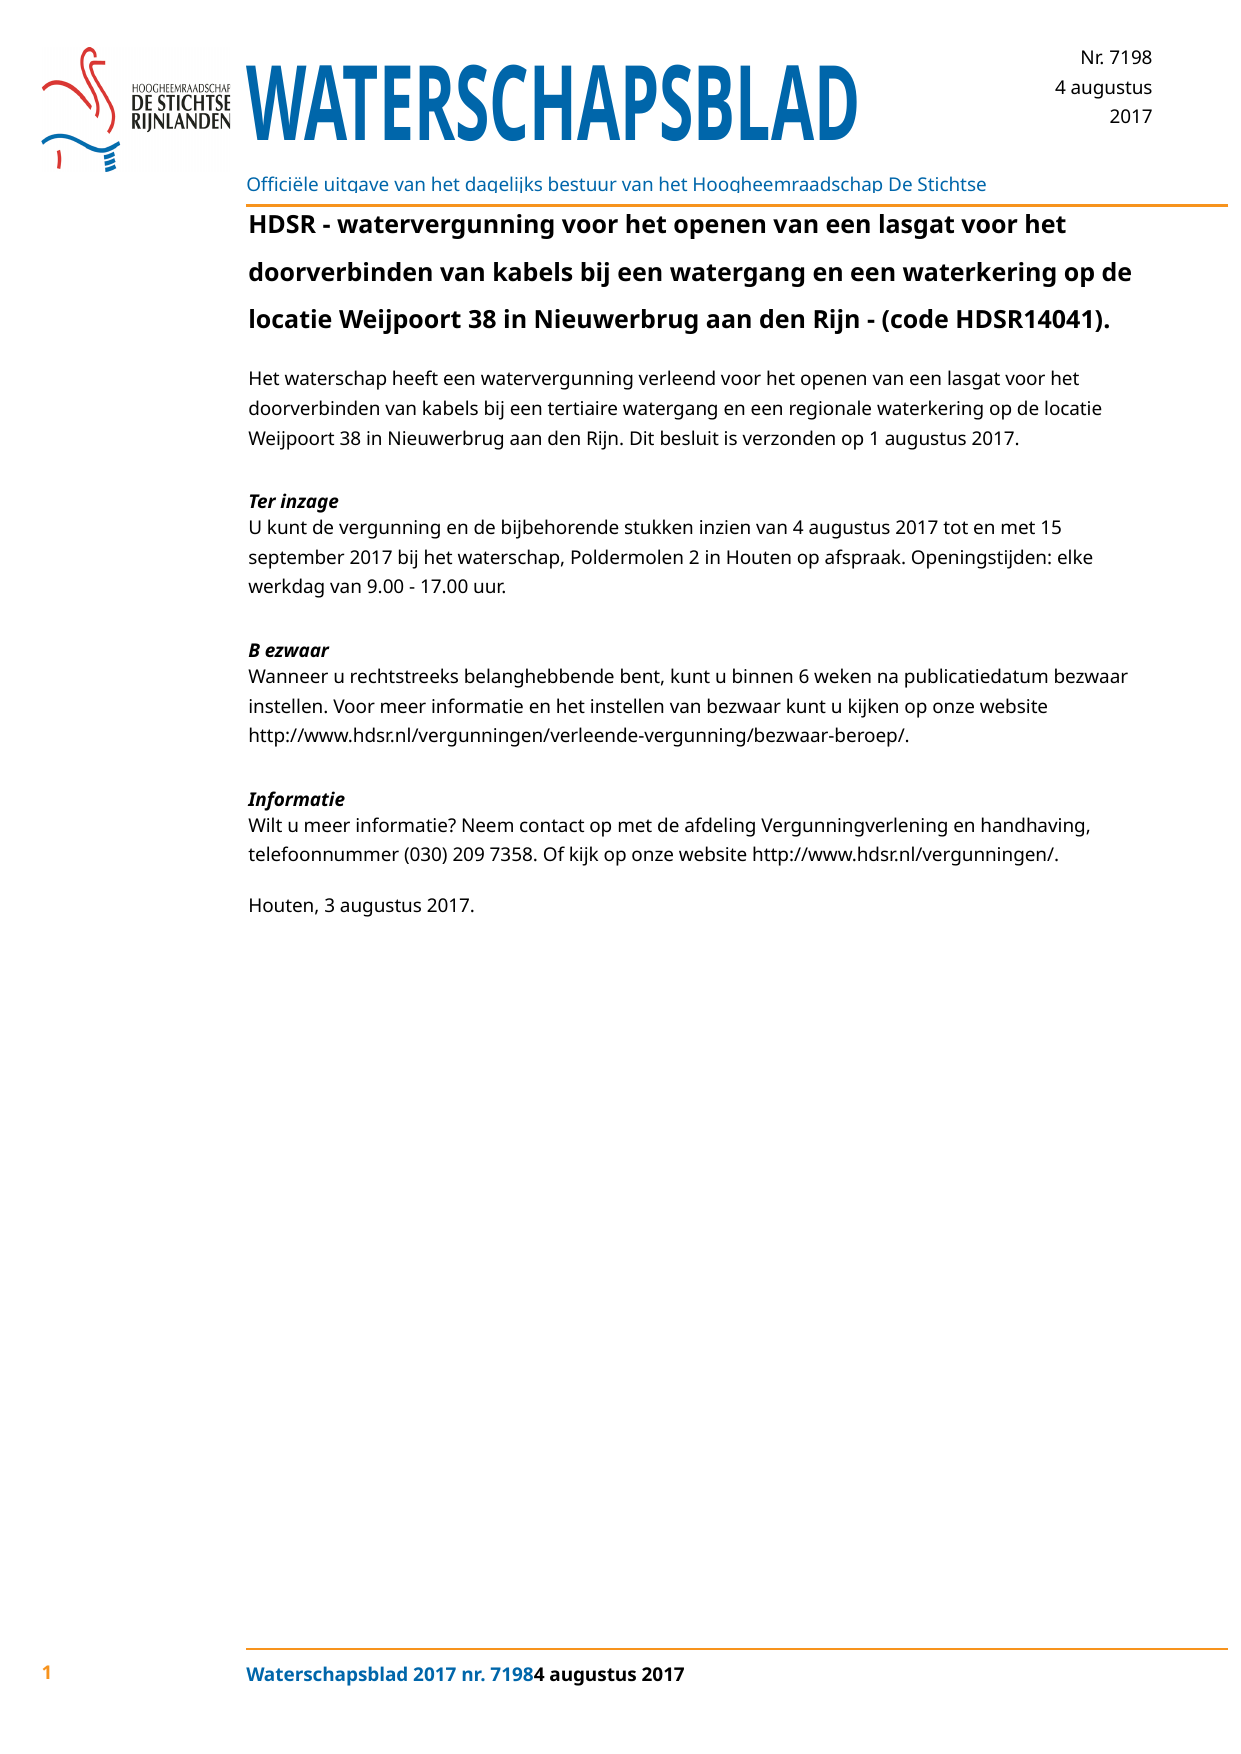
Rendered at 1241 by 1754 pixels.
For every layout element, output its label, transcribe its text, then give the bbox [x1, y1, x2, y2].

text U kunt de vergunning en de bijbehorende stukken inzien van 4 augustus 2017 tot en met 15 september 2017 bij het waterschap, Poldermolen 2 in Houten op afspraak. Openingstijden: elke werkdag van 9.00 - 17.00 uur. [248, 514, 1152, 599]
text Houten, 3 augustus 2017. [248, 892, 1152, 918]
text Wilt u meer informatie? Neem contact op met de afdeling Vergunningverlening en handhaving, telefoonnummer (030) 209 7358. Of kijk op onze website http://www.hdsr.nl/vergunningen/. [248, 812, 1152, 867]
text Het waterschap heeft een watervergunning verleend voor het openen van een lasgat voor het doorverbinden van kabels bij een tertiaire watergang en een regionale waterkering op de locatie Weijpoort 38 in Nieuwerbrug aan den Rijn. Dit besluit is verzonden op 1 augustus 2017. [248, 366, 1152, 450]
text Wanneer u rechtstreeks belanghebbende bent, kunt u binnen 6 weken na publicatiedatum bezwaar instellen. Voor meer informatie en het instellen van bezwaar kunt u kijken op onze website http://www.hdsr.nl/vergunningen/verleende-vergunning/bezwaar-beroep/. [248, 663, 1152, 748]
text Ter inzage [248, 489, 1152, 514]
text Informatie [248, 786, 1152, 812]
text B ezwaar [248, 637, 1152, 663]
picture [41, 47, 231, 172]
text HDSR - watervergunning voor het openen van een lasgat voor het doorverbinden van kabels bij een watergang en een waterkering op de locatie Weijpoort 38 in Nieuwerbrug aan den Rijn - (code HDSR14041). [248, 207, 1152, 336]
